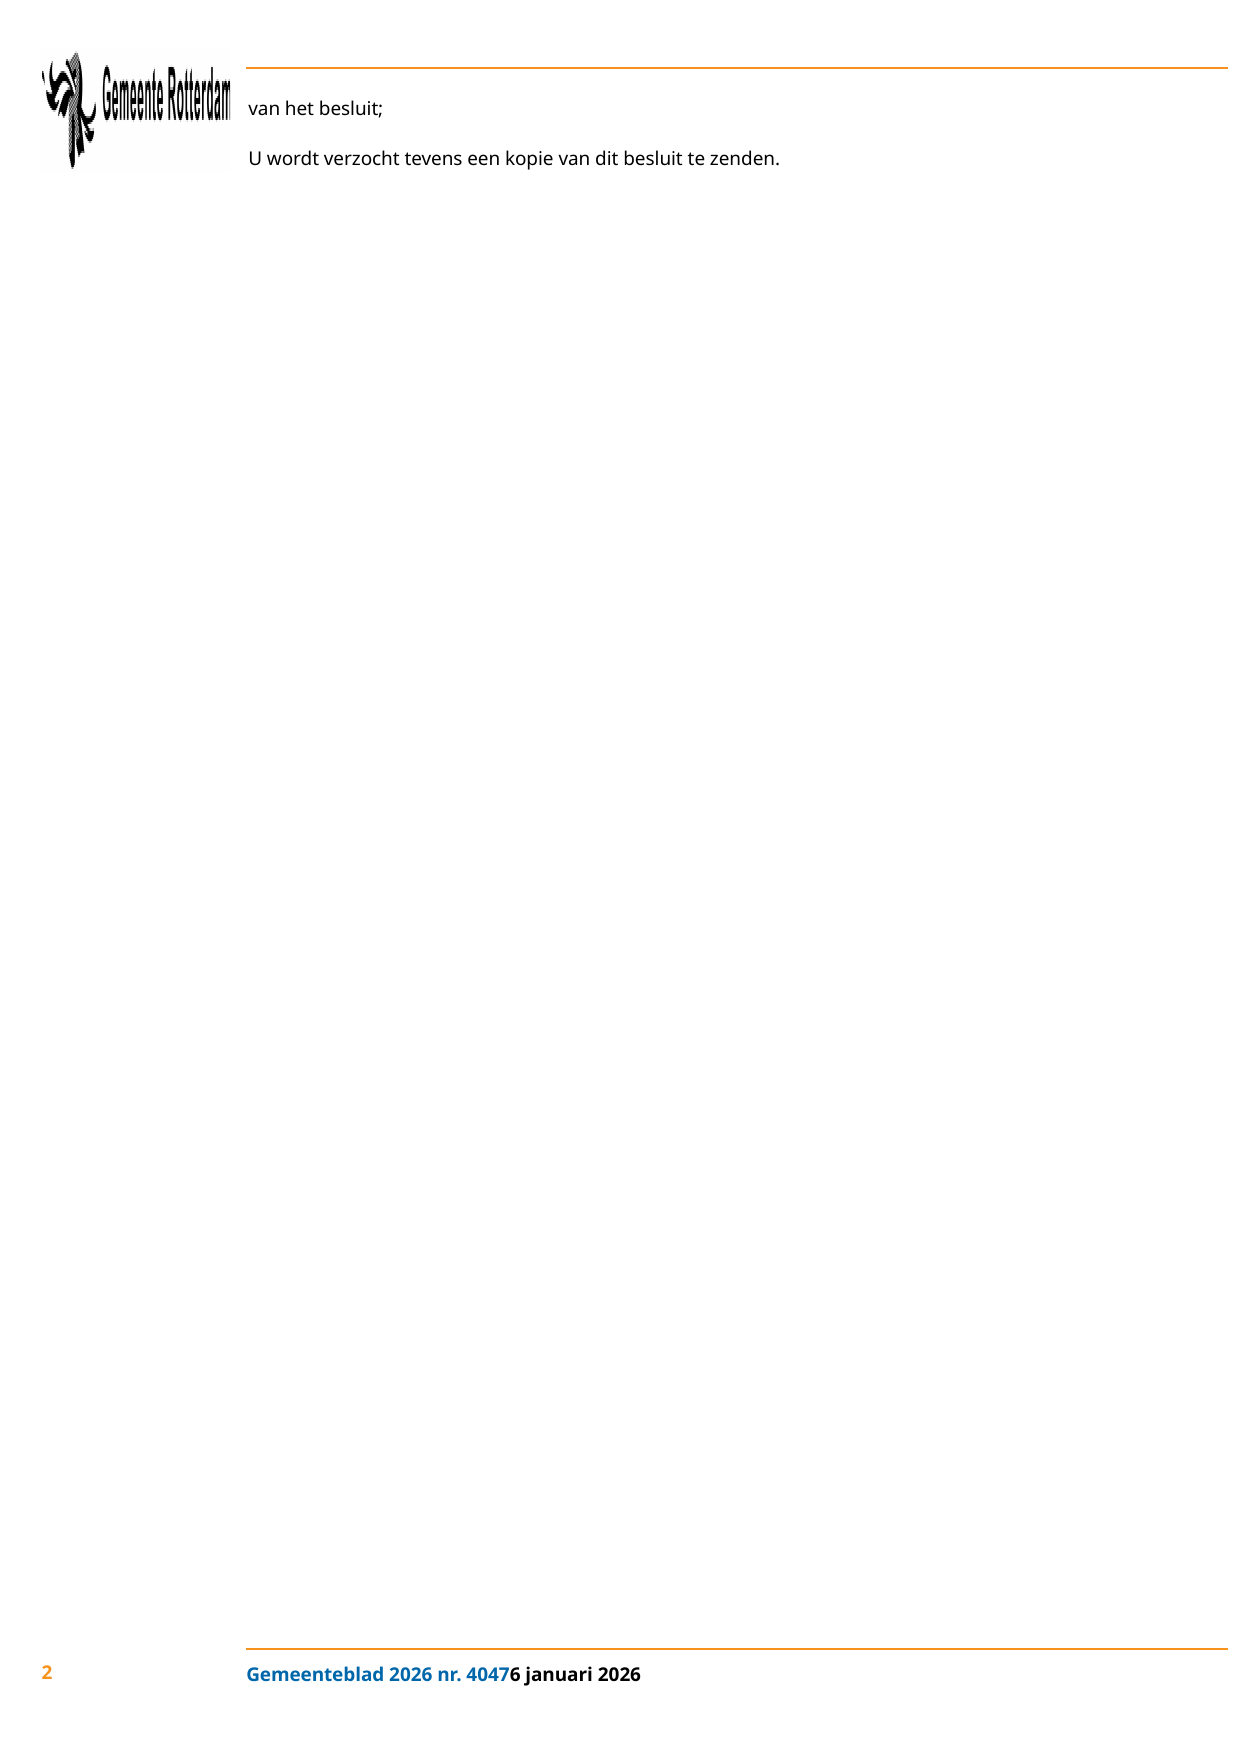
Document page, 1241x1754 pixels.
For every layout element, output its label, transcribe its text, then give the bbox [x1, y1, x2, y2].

picture [41, 47, 231, 172]
text U wordt verzocht tevens een kopie van dit besluit te zenden. [248, 145, 1152, 171]
text van het besluit; [248, 95, 1152, 121]
